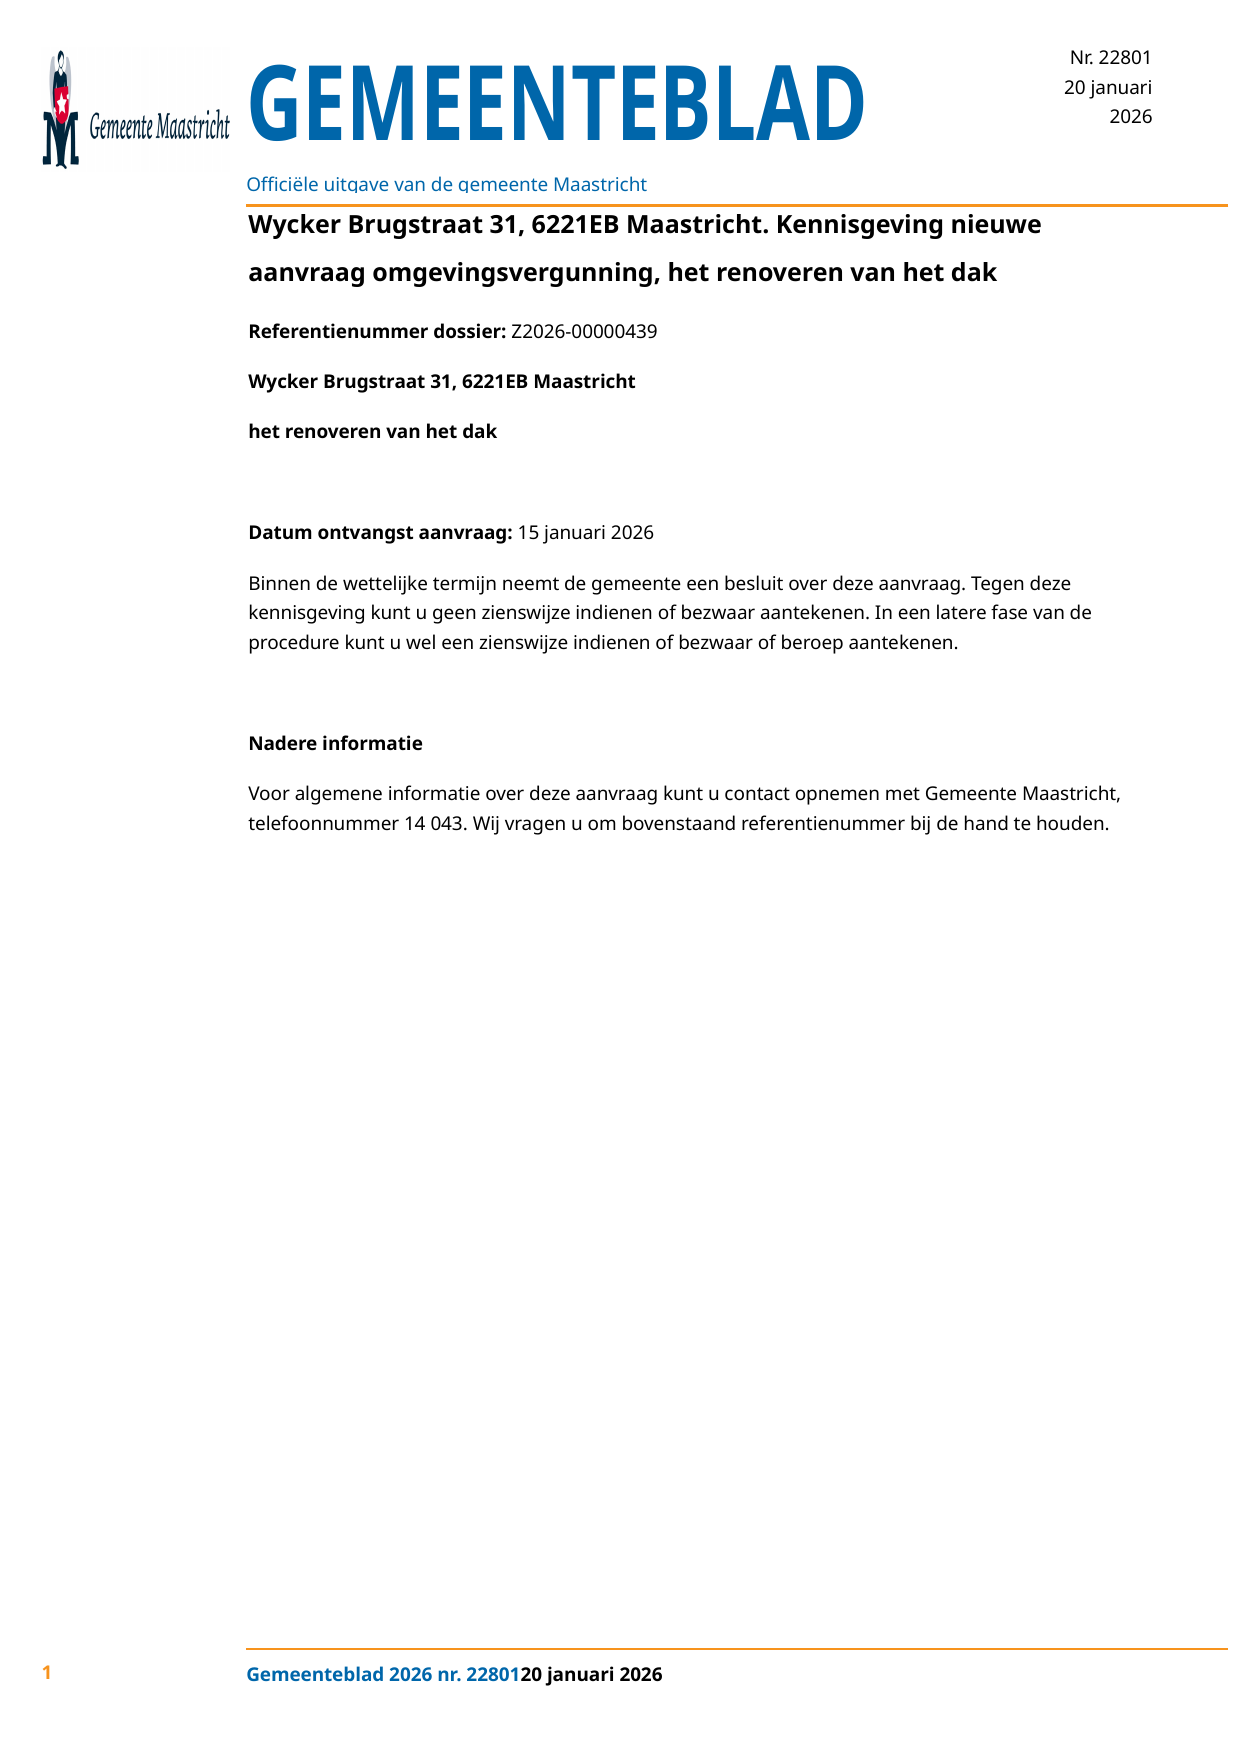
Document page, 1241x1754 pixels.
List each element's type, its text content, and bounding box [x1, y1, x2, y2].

text Datum ontvangst aanvraag: 15 januari 2026 [248, 519, 1152, 545]
text Binnen de wettelijke termijn neemt de gemeente een besluit over deze aanvraag. Tegen deze kennisgeving kunt u geen zienswijze indienen of bezwaar aantekenen. In een latere fase van de procedure kunt u wel een zienswijze indienen of bezwaar of beroep aantekenen. [248, 570, 1152, 655]
text Voor algemene informatie over deze aanvraag kunt u contact opnemen met Gemeente Maastricht, telefoonnummer 14 043. Wij vragen u om bovenstaand referentienummer bij de hand te houden. [248, 780, 1152, 836]
picture [41, 47, 231, 172]
text Nadere informatie [248, 730, 1152, 756]
text het renoveren van het dak [248, 419, 1152, 444]
text Wycker Brugstraat 31, 6221EB Maastricht [248, 368, 1152, 394]
text Referentienummer dossier: Z2026-00000439 [248, 318, 1152, 344]
text Wycker Brugstraat 31, 6221EB Maastricht. Kennisgeving nieuwe aanvraag omgevingsvergunning, het renoveren van het dak [248, 207, 1152, 288]
